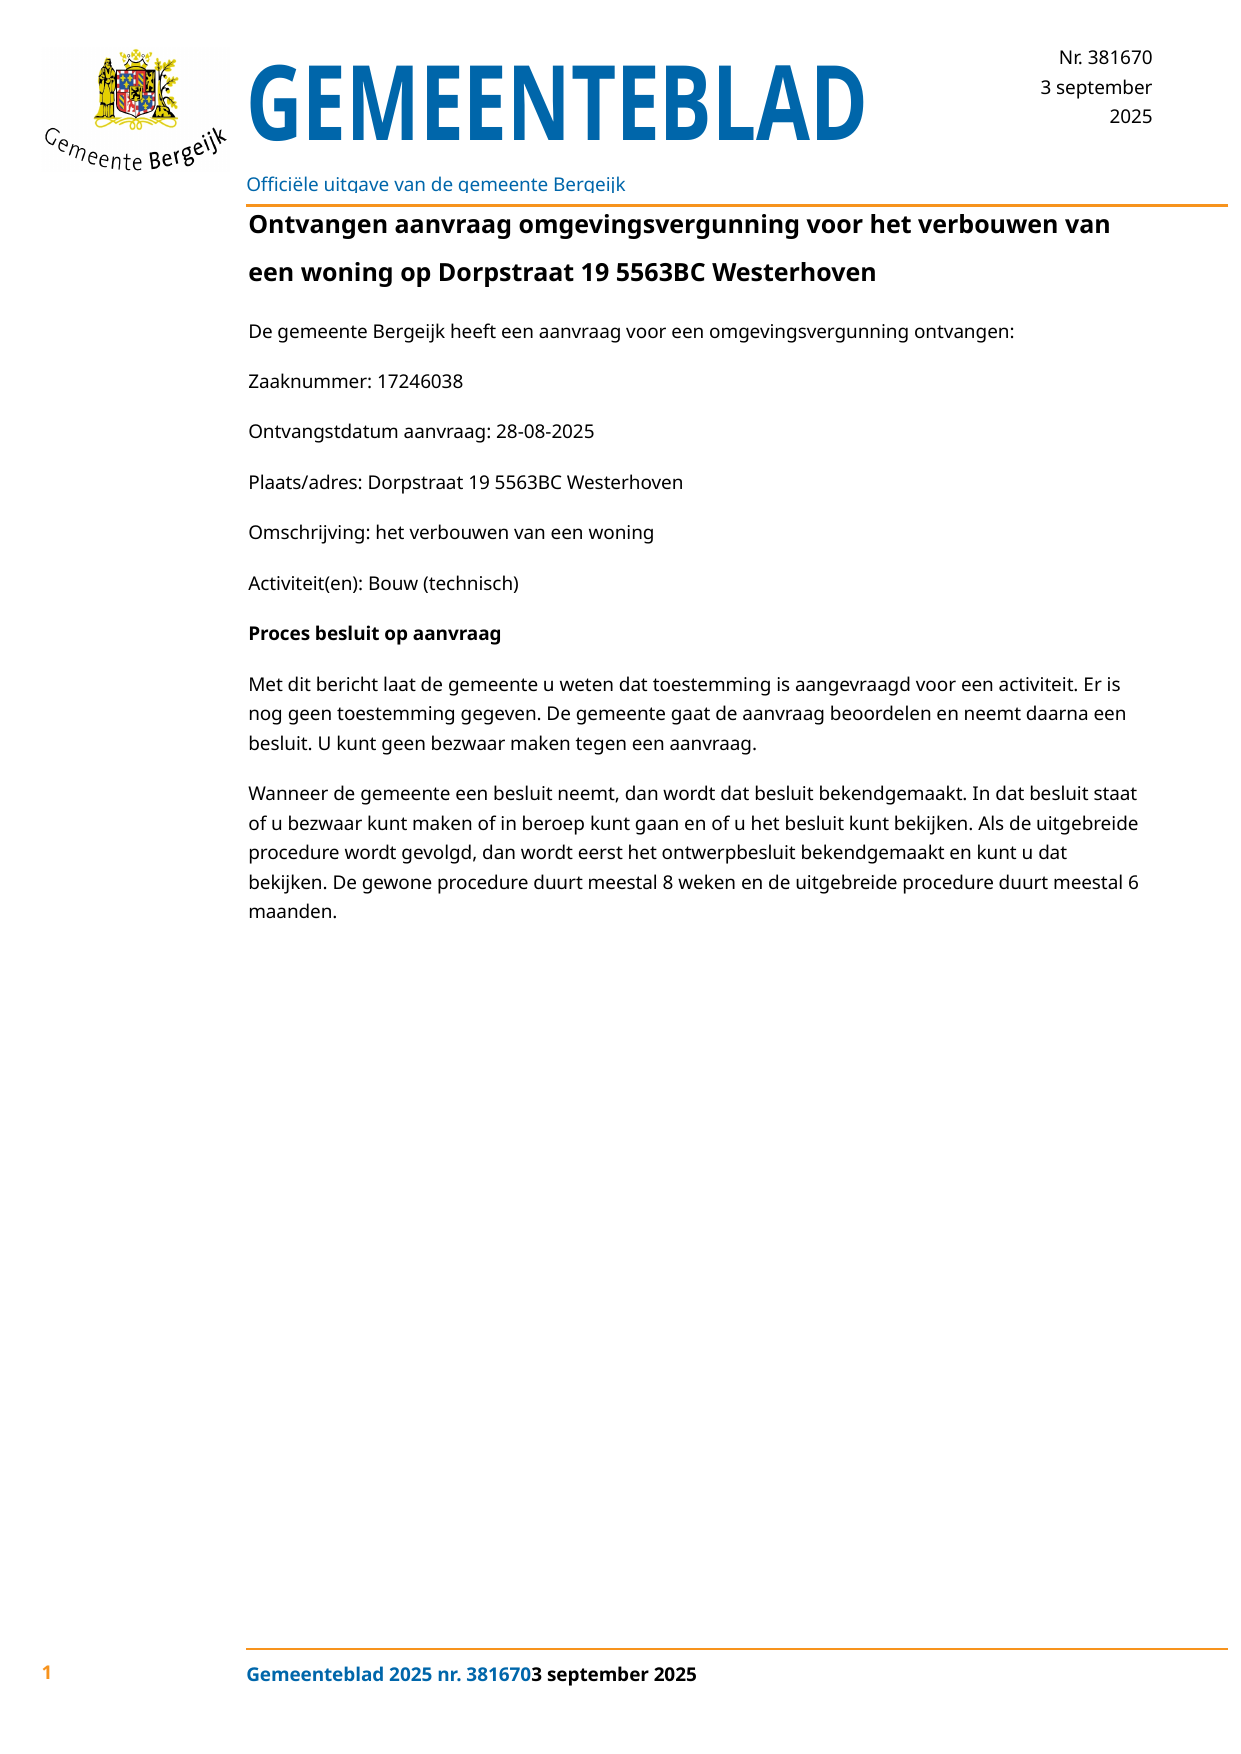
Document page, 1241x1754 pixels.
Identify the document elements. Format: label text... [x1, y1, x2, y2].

text Ontvangen aanvraag omgevingsvergunning voor het verbouwen van een woning op Dorpstraat 19 5563BC Westerhoven [248, 207, 1152, 288]
text Met dit bericht laat de gemeente u weten dat toestemming is aangevraagd voor een activiteit. Er is nog geen toestemming gegeven. De gemeente gaat de aanvraag beoordelen en neemt daarna een besluit. U kunt geen bezwaar maken tegen een aanvraag. [248, 671, 1152, 756]
picture [41, 47, 231, 172]
text Wanneer de gemeente een besluit neemt, dan wordt dat besluit bekendgemaakt. In dat besluit staat of u bezwaar kunt maken of in beroep kunt gaan en of u het besluit kunt bekijken. Als de uitgebreide procedure wordt gevolgd, dan wordt eerst het ontwerpbesluit bekendgemaakt en kunt u dat bekijken. De gewone procedure duurt meestal 8 weken en de uitgebreide procedure duurt meestal 6 maanden. [248, 780, 1152, 924]
text Ontvangstdatum aanvraag: 28-08-2025 [248, 419, 1152, 444]
text Zaaknummer: 17246038 [248, 368, 1152, 394]
text Activiteit(en): Bouw (technisch) [248, 570, 1152, 596]
text Omschrijving: het verbouwen van een woning [248, 519, 1152, 545]
text Proces besluit op aanvraag [248, 620, 1152, 646]
text Plaats/adres: Dorpstraat 19 5563BC Westerhoven [248, 469, 1152, 495]
text De gemeente Bergeijk heeft een aanvraag voor een omgevingsvergunning ontvangen: [248, 318, 1152, 344]
